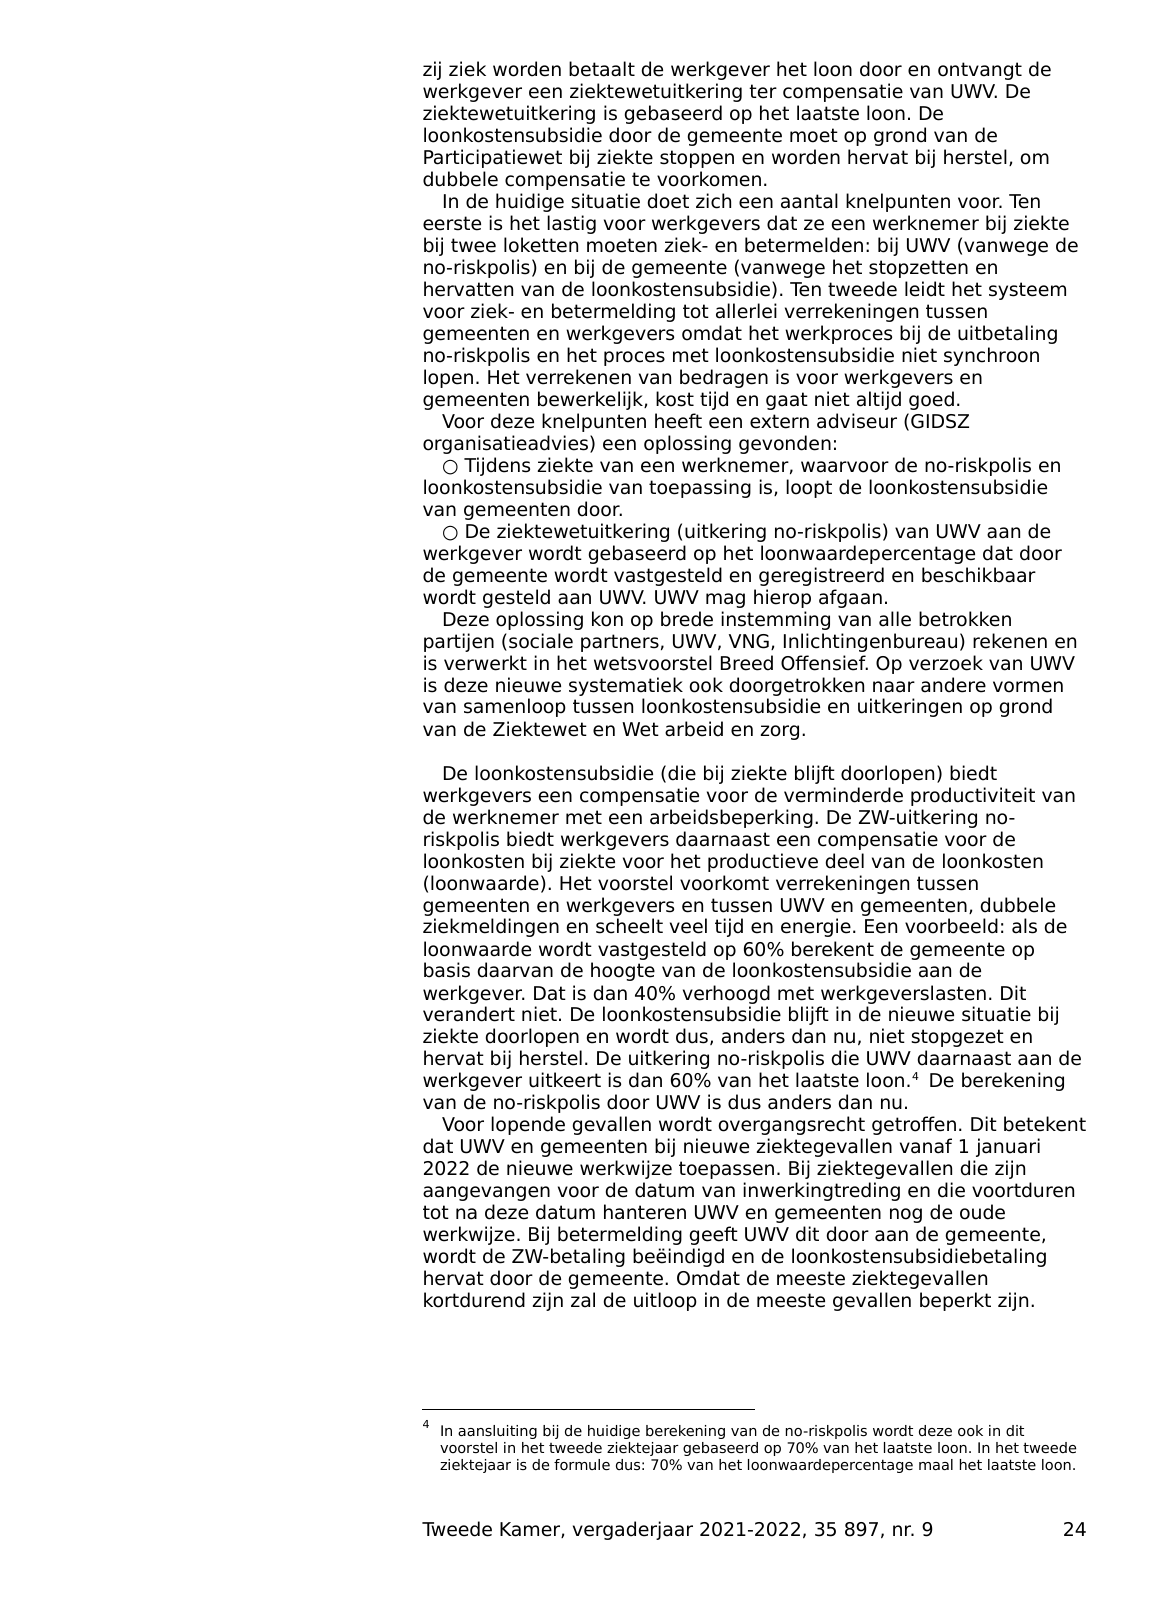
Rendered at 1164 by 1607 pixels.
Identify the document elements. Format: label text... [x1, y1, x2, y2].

text zij ziek worden betaalt de werkgever het loon door en ontvangt de werkgever een ziektewetuitkering ter compensatie van UWV. De ziektewetuitkering is gebaseerd op het laatste loon. De loonkostensubsidie door de gemeente moet op grond van de Participatiewet bij ziekte stoppen en worden hervat bij herstel, om dubbele compensatie te voorkomen. [422, 59, 1087, 191]
text ○ De ziektewetuitkering (uitkering no-riskpolis) van UWV aan de werkgever wordt gebaseerd op het loonwaardepercentage dat door de gemeente wordt vastgesteld en geregistreerd en beschikbaar wordt gesteld aan UWV. UWV mag hierop afgaan. [422, 521, 1087, 608]
text De loonkostensubsidie (die bij ziekte blijft doorlopen) biedt werkgevers een compensatie voor de verminderde productiviteit van de werknemer met een arbeidsbeperking. De ZW-uitkering no-riskpolis biedt werkgevers daarnaast een compensatie voor de loonkosten bij ziekte voor het productieve deel van de loonkosten (loonwaarde). Het voorstel voorkomt verrekeningen tussen gemeenten en werkgevers en tussen UWV en gemeenten, dubbele ziekmeldingen en scheelt veel tijd en energie. Een voorbeeld: als de loonwaarde wordt vastgesteld op 60% berekent de gemeente op basis daarvan de hoogte van de loonkostensubsidie aan de werkgever. Dat is dan 40% verhoogd met werkgeverslasten. Dit verandert niet. De loonkostensubsidie blijft in de nieuwe situatie bij ziekte doorlopen en wordt dus, anders dan nu, niet stopgezet en hervat bij herstel. De uitkering no-riskpolis die UWV daarnaast aan de werkgever uitkeert is dan 60% van het laatste loon. De berekening van de no-riskpolis door UWV is dus anders dan nu. [422, 763, 1087, 1114]
text In de huidige situatie doet zich een aantal knelpunten voor. Ten eerste is het lastig voor werkgevers dat ze een werknemer bij ziekte bij twee loketten moeten ziek- en betermelden: bij UWV (vanwege de no-riskpolis) en bij de gemeente (vanwege het stopzetten en hervatten van de loonkostensubsidie). Ten tweede leidt het systeem voor ziek- en betermelding tot allerlei verrekeningen tussen gemeenten en werkgevers omdat het werkproces bij de uitbetaling no-riskpolis en het proces met loonkostensubsidie niet synchroon lopen. Het verrekenen van bedragen is voor werkgevers en gemeenten bewerkelijk, kost tijd en gaat niet altijd goed. [422, 191, 1087, 411]
text Deze oplossing kon op brede instemming van alle betrokken partijen (sociale partners, UWV, VNG, Inlichtingenbureau) rekenen en is verwerkt in het wetsvoorstel Breed Offensief. Op verzoek van UWV is deze nieuwe systematiek ook doorgetrokken naar andere vormen van samenloop tussen loonkostensubsidie en uitkeringen op grond van de Ziektewet en Wet arbeid en zorg. [422, 608, 1087, 740]
text ○ Tijdens ziekte van een werknemer, waarvoor de no-riskpolis en loonkostensubsidie van toepassing is, loopt de loonkostensubsidie van gemeenten door. [422, 455, 1087, 521]
text In aansluiting bij de huidige berekening van de no-riskpolis wordt deze ook in dit voorstel in het tweede ziektejaar gebaseerd op 70% van het laatste loon. In het tweede ziektejaar is de formule dus: 70% van het loonwaardepercentage maal het laatste loon. [422, 1418, 1087, 1474]
text Voor deze knelpunten heeft een extern adviseur (GIDSZ organisatieadvies) een oplossing gevonden: [422, 411, 1087, 455]
text Voor lopende gevallen wordt overgangsrecht getroffen. Dit betekent dat UWV en gemeenten bij nieuwe ziektegevallen vanaf 1 januari 2022 de nieuwe werkwijze toepassen. Bij ziektegevallen die zijn aangevangen voor de datum van inwerkingtreding en die voortduren tot na deze datum hanteren UWV en gemeenten nog de oude werkwijze. Bij betermelding geeft UWV dit door aan de gemeente, wordt de ZW-betaling beëindigd en de loonkostensubsidiebetaling hervat door de gemeente. Omdat de meeste ziektegevallen kortdurend zijn zal de uitloop in de meeste gevallen beperkt zijn. [422, 1114, 1087, 1312]
